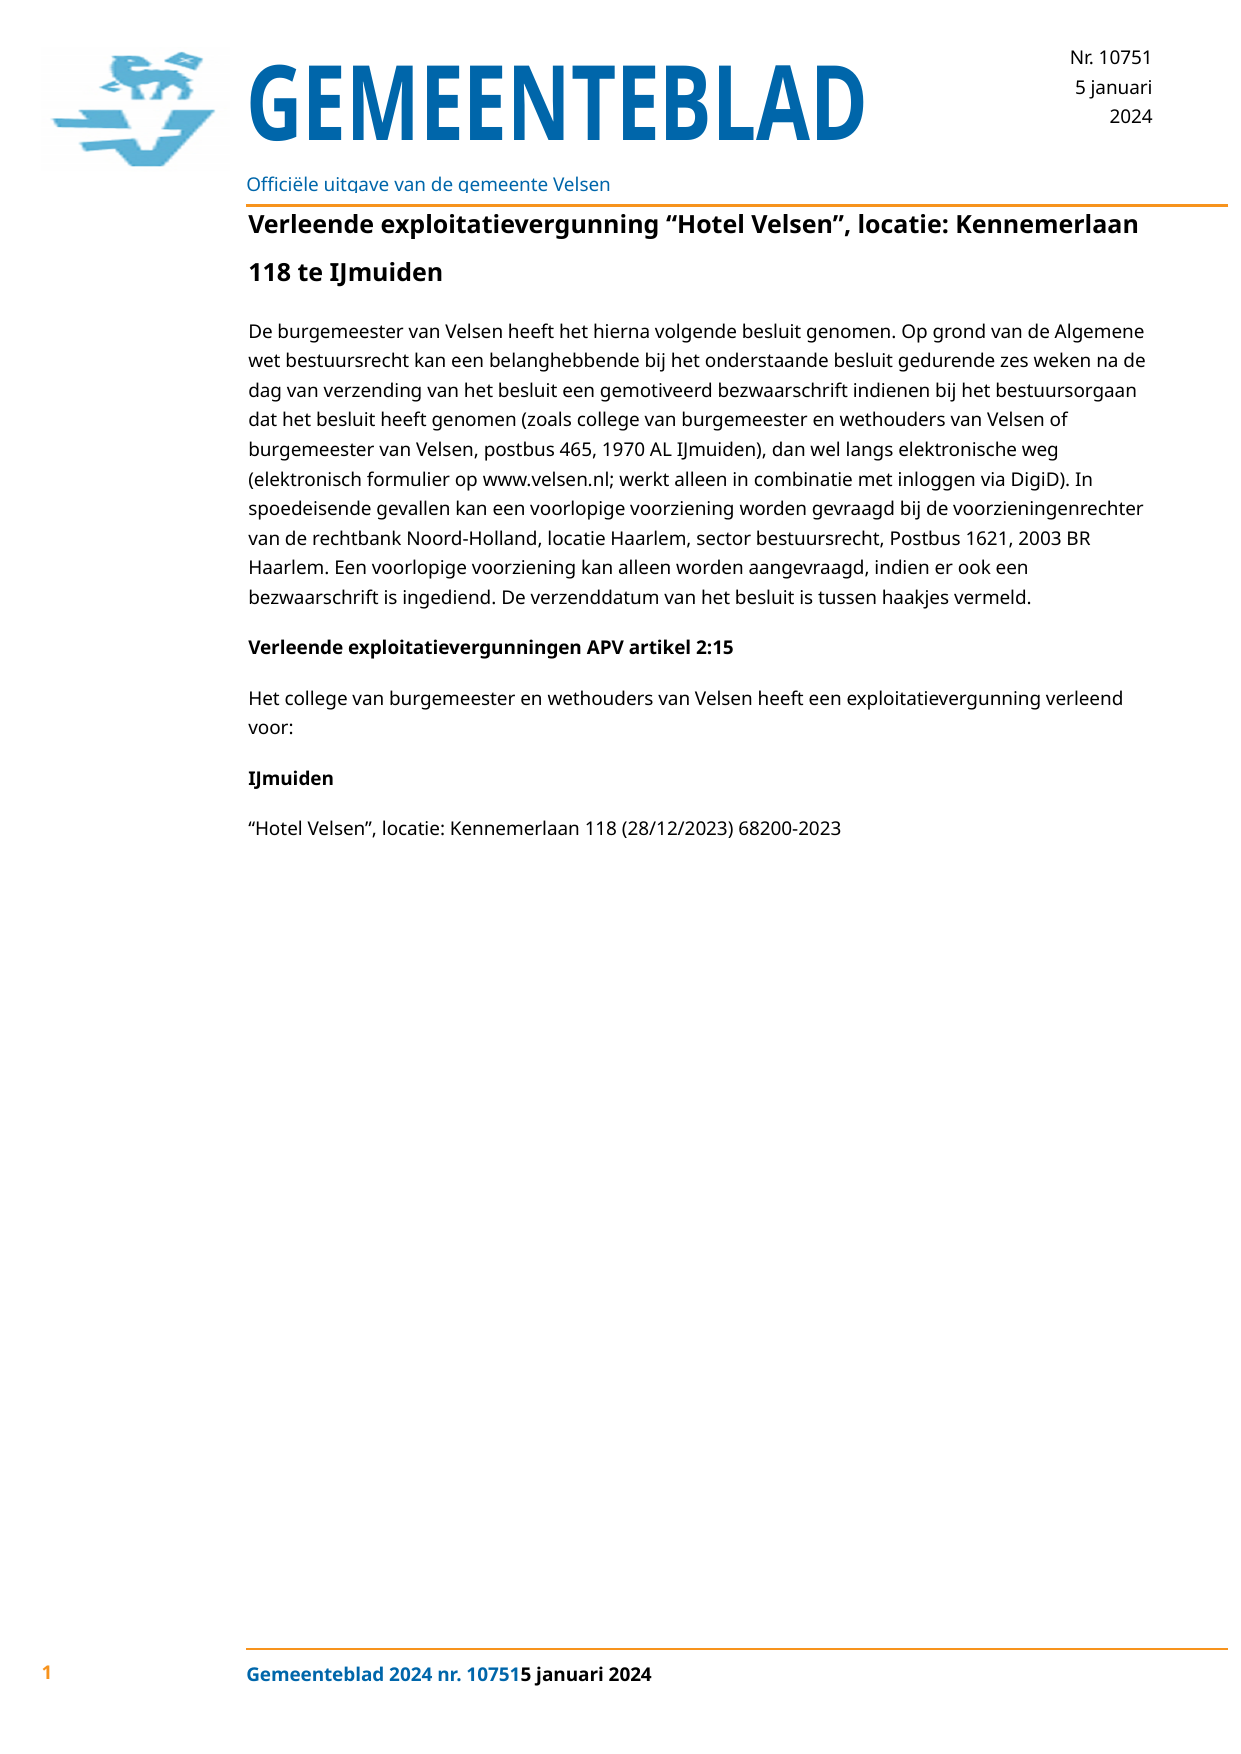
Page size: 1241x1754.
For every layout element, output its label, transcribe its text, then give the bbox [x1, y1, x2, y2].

text Het college van burgemeester en wethouders van Velsen heeft een exploitatievergunning verleend voor: [248, 685, 1152, 740]
text Verleende exploitatievergunning “Hotel Velsen”, locatie: Kennemerlaan 118 te IJmuiden [248, 207, 1152, 288]
text “Hotel Velsen”, locatie: Kennemerlaan 118 (28/12/2023) 68200-2023 [248, 815, 1152, 841]
picture [41, 47, 231, 172]
text IJmuiden [248, 765, 1152, 791]
text Verleende exploitatievergunningen APV artikel 2:15 [248, 634, 1152, 660]
text De burgemeester van Velsen heeft het hierna volgende besluit genomen. Op grond van de Algemene wet bestuursrecht kan een belanghebbende bij het onderstaande besluit gedurende zes weken na de dag van verzending van het besluit een gemotiveerd bezwaarschrift indienen bij het bestuursorgaan dat het besluit heeft genomen (zoals college van burgemeester en wethouders van Velsen of burgemeester van Velsen, postbus 465, 1970 AL IJmuiden), dan wel langs elektronische weg (elektronisch formulier op www.velsen.nl; werkt alleen in combinatie met inloggen via DigiD). In spoedeisende gevallen kan een voorlopige voorziening worden gevraagd bij de voorzieningenrechter van de rechtbank Noord-Holland, locatie Haarlem, sector bestuursrecht, Postbus 1621, 2003 BR Haarlem. Een voorlopige voorziening kan alleen worden aangevraagd, indien er ook een bezwaarschrift is ingediend. De verzenddatum van het besluit is tussen haakjes vermeld. [248, 318, 1152, 610]
